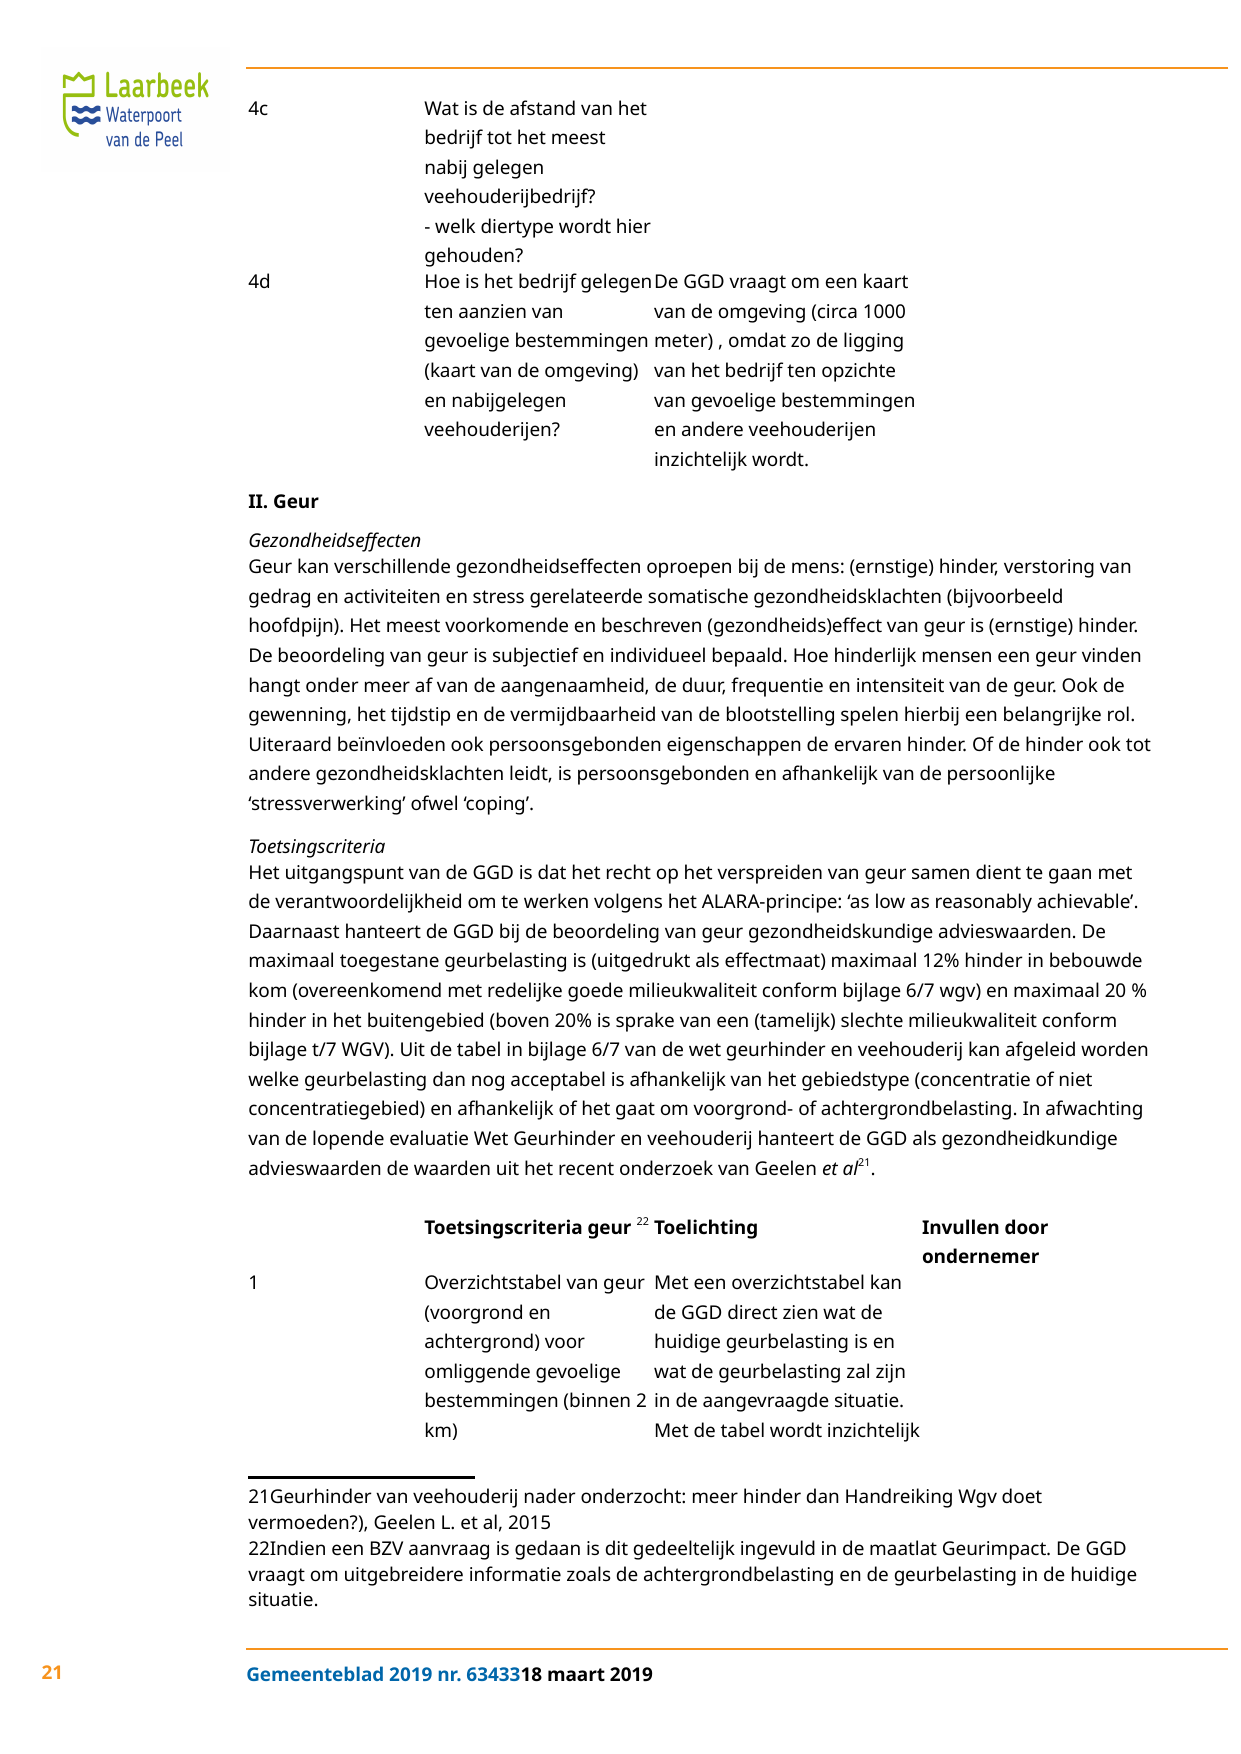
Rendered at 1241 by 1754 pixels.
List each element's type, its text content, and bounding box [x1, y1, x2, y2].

table_header Toelichting [654, 1214, 922, 1269]
text Geurhinder van veehouderij nader onderzocht: meer hinder dan Handreiking Wgv doet vermoeden?), Geelen L. et al, 2015 [248, 1483, 1152, 1535]
text Geur kan verschillende gezondheidseffecten oproepen bij de mens: (ernstige) hinder, verstoring van gedrag en activiteiten en stress gerelateerde somatische gezondheidsklachten (bijvoorbeeld hoofdpijn). Het meest voorkomende en beschreven (gezondheids)effect van geur is (ernstige) hinder. De beoordeling van geur is subjectief en individueel bepaald. Hoe hinderlijk mensen een geur vinden hangt onder meer af van de aangenaamheid, de duur, frequentie en intensiteit van de geur. Ook de gewenning, het tijdstip en de vermijdbaarheid van de blootstelling spelen hierbij een belangrijke rol. Uiteraard beïnvloeden ook persoonsgebonden eigenschappen de ervaren hinder. Of de hinder ook tot andere gezondheidsklachten leidt, is persoonsgebonden en afhankelijk van de persoonlijke ‘stressverwerking’ ofwel ‘coping’. [248, 553, 1152, 816]
table_cell 1 [248, 1269, 424, 1443]
table_header Invullen door ondernemer [922, 1214, 1152, 1269]
table_cell [654, 95, 922, 268]
table_cell 4d [248, 269, 424, 472]
table_cell Met een overzichtstabel kan de GGD direct zien wat de huidige geurbelasting is en wat de geurbelasting zal zijn in de aangevraagde situatie. Met de tabel wordt inzichtelijk [654, 1269, 922, 1443]
table_cell [922, 95, 1152, 268]
text Het uitgangspunt van de GGD is dat het recht op het verspreiden van geur samen dient te gaan met de verantwoordelijkheid om te werken volgens het ALARA-principe: ‘as low as reasonably achievable’. Daarnaast hanteert de GGD bij de beoordeling van geur gezondheidskundige advieswaarden. De maximaal toegestane geurbelasting is (uitgedrukt als effectmaat) maximaal 12% hinder in bebouwde kom (overeenkomend met redelijke goede milieukwaliteit conform bijlage 6/7 wgv) en maximaal 20 % hinder in het buitengebied (boven 20% is sprake van een (tamelijk) slechte milieukwaliteit conform bijlage t/7 WGV). Uit de tabel in bijlage 6/7 van de wet geurhinder en veehouderij kan afgeleid worden welke geurbelasting dan nog acceptabel is afhankelijk van het gebiedstype (concentratie of niet concentratiegebied) en afhankelijk of het gaat om voorgrond- of achtergrondbelasting. In afwachting van de lopende evaluatie Wet Geurhinder en veehouderij hanteert de GGD als gezondheidkundige advieswaarden de waarden uit het recent onderzoek van Geelen et al. [248, 859, 1152, 1181]
table_cell [922, 1269, 1152, 1443]
text II. Geur [248, 488, 1152, 514]
table_cell Overzichtstabel van geur (voorgrond en achtergrond) voor omliggende gevoelige bestemmingen (binnen 2 km) [424, 1269, 654, 1443]
picture [41, 47, 231, 172]
text Toetsingscriteria [248, 833, 1152, 859]
table_cell 4c [248, 95, 424, 268]
table_cell De GGD vraagt om een kaart van de omgeving (circa 1000 meter) , omdat zo de ligging van het bedrijf ten opzichte van gevoelige bestemmingen en andere veehouderijen inzichtelijk wordt. [654, 269, 922, 472]
text Gezondheidseffecten [248, 528, 1152, 553]
table_header Toetsingscriteria geur [424, 1214, 654, 1269]
table_cell Wat is de afstand van het bedrijf tot het meest nabij gelegen veehouderijbedrijf? - welk diertype wordt hier gehouden? [424, 95, 654, 268]
table_cell [922, 269, 1152, 472]
table_header [248, 1214, 424, 1269]
table_cell Hoe is het bedrijf gelegen ten aanzien van gevoelige bestemmingen (kaart van de omgeving) en nabijgelegen veehouderijen? [424, 269, 654, 472]
